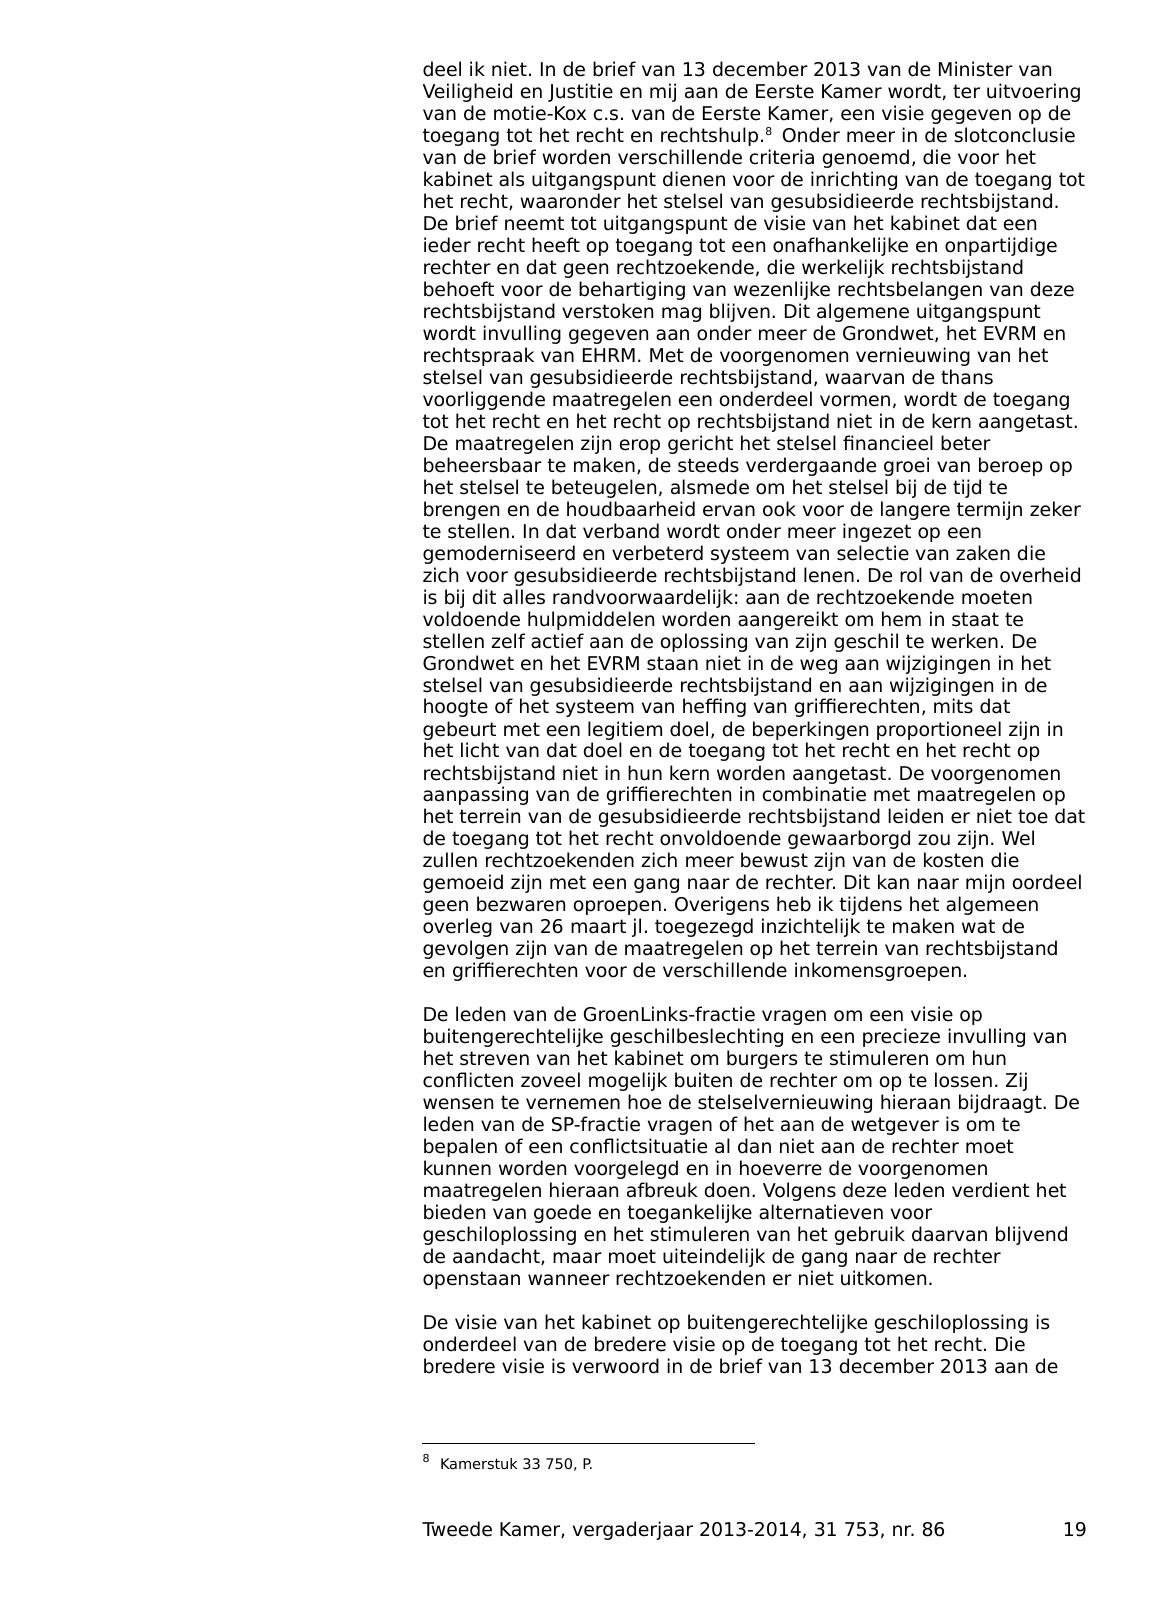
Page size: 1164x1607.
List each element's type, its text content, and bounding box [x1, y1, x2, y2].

text De leden van de GroenLinks-fractie vragen om een visie op buitengerechtelijke geschilbeslechting en een precieze invulling van het streven van het kabinet om burgers te stimuleren om hun conflicten zoveel mogelijk buiten de rechter om op te lossen. Zij wensen te vernemen hoe de stelselvernieuwing hieraan bijdraagt. De leden van de SP-fractie vragen of het aan de wetgever is om te bepalen of een conflictsituatie al dan niet aan de rechter moet kunnen worden voorgelegd en in hoeverre de voorgenomen maatregelen hieraan afbreuk doen. Volgens deze leden verdient het bieden van goede en toegankelijke alternatieven voor geschiloplossing en het stimuleren van het gebruik daarvan blijvend de aandacht, maar moet uiteindelijk de gang naar de rechter openstaan wanneer rechtzoekenden er niet uitkomen. [422, 1004, 1087, 1290]
text deel ik niet. In de brief van 13 december 2013 van de Minister van Veiligheid en Justitie en mij aan de Eerste Kamer wordt, ter uitvoering van de motie-Kox c.s. van de Eerste Kamer, een visie gegeven op de toegang tot het recht en rechtshulp. Onder meer in de slotconclusie van de brief worden verschillende criteria genoemd, die voor het kabinet als uitgangspunt dienen voor de inrichting van de toegang tot het recht, waaronder het stelsel van gesubsidieerde rechtsbijstand. De brief neemt tot uitgangspunt de visie van het kabinet dat een ieder recht heeft op toegang tot een onafhankelijke en onpartijdige rechter en dat geen rechtzoekende, die werkelijk rechtsbijstand behoeft voor de behartiging van wezenlijke rechtsbelangen van deze rechtsbijstand verstoken mag blijven. Dit algemene uitgangspunt wordt invulling gegeven aan onder meer de Grondwet, het EVRM en rechtspraak van EHRM. Met de voorgenomen vernieuwing van het stelsel van gesubsidieerde rechtsbijstand, waarvan de thans voorliggende maatregelen een onderdeel vormen, wordt de toegang tot het recht en het recht op rechtsbijstand niet in de kern aangetast. De maatregelen zijn erop gericht het stelsel financieel beter beheersbaar te maken, de steeds verdergaande groei van beroep op het stelsel te beteugelen, alsmede om het stelsel bij de tijd te brengen en de houdbaarheid ervan ook voor de langere termijn zeker te stellen. In dat verband wordt onder meer ingezet op een gemoderniseerd en verbeterd systeem van selectie van zaken die zich voor gesubsidieerde rechtsbijstand lenen. De rol van de overheid is bij dit alles randvoorwaardelijk: aan de rechtzoekende moeten voldoende hulpmiddelen worden aangereikt om hem in staat te stellen zelf actief aan de oplossing van zijn geschil te werken. De Grondwet en het EVRM staan niet in de weg aan wijzigingen in het stelsel van gesubsidieerde rechtsbijstand en aan wijzigingen in de hoogte of het systeem van heffing van griffierechten, mits dat gebeurt met een legitiem doel, de beperkingen proportioneel zijn in het licht van dat doel en de toegang tot het recht en het recht op rechtsbijstand niet in hun kern worden aangetast. De voorgenomen aanpassing van de griffierechten in combinatie met maatregelen op het terrein van de gesubsidieerde rechtsbijstand leiden er niet toe dat de toegang tot het recht onvoldoende gewaarborgd zou zijn. Wel zullen rechtzoekenden zich meer bewust zijn van de kosten die gemoeid zijn met een gang naar de rechter. Dit kan naar mijn oordeel geen bezwaren oproepen. Overigens heb ik tijdens het algemeen overleg van 26 maart jl. toegezegd inzichtelijk te maken wat de gevolgen zijn van de maatregelen op het terrein van rechtsbijstand en griffierechten voor de verschillende inkomensgroepen. [422, 59, 1087, 982]
text De visie van het kabinet op buitengerechtelijke geschiloplossing is onderdeel van de bredere visie op de toegang tot het recht. Die bredere visie is verwoord in de brief van 13 december 2013 aan de [422, 1312, 1087, 1378]
text Kamerstuk 33 750, P. [422, 1452, 1087, 1474]
